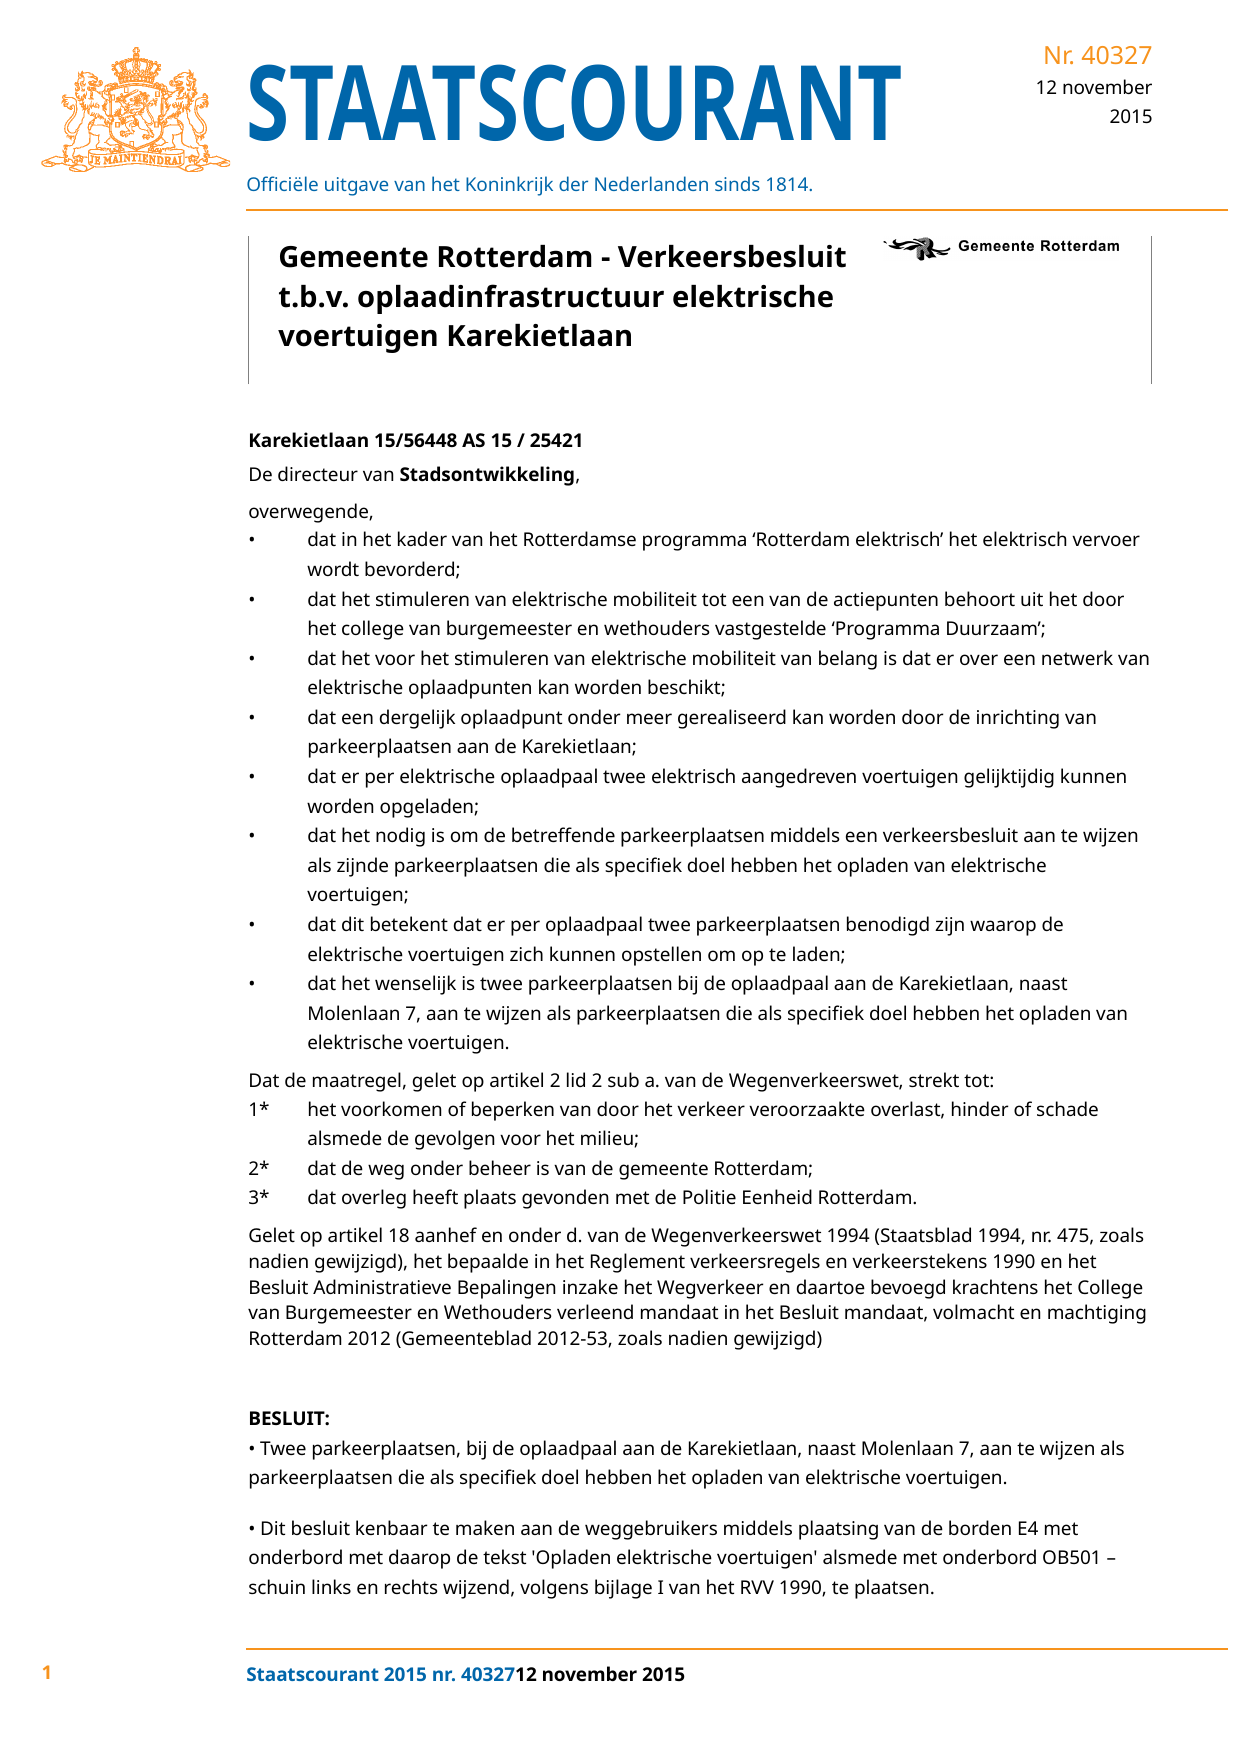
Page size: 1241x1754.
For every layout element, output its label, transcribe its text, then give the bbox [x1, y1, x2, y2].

list dat overleg heeft plaats gevonden met de Politie Eenheid Rotterdam. [248, 1184, 1152, 1210]
list dat een dergelijk oplaadpunt onder meer gerealiseerd kan worden door de inrichting van parkeerplaatsen aan de Karekietlaan; [248, 704, 1152, 759]
picture [882, 236, 1119, 261]
list het voorkomen of beperken van door het verkeer veroorzaakte overlast, hinder of schade alsmede de gevolgen voor het milieu; [248, 1096, 1152, 1151]
picture [41, 47, 231, 172]
list dat het nodig is om de betreffende parkeerplaatsen middels een verkeersbesluit aan te wijzen als zijnde parkeerplaatsen die als specifiek doel hebben het opladen van elektrische voertuigen; [248, 822, 1152, 907]
list dat het stimuleren van elektrische mobiliteit tot een van de actiepunten behoort uit het door het college van burgemeester en wethouders vastgestelde ‘Programma Duurzaam’; [248, 586, 1152, 641]
text Gelet op artikel 18 aanhef en onder d. van de Wegenverkeerswet 1994 (Staatsblad 1994, nr. 475, zoals nadien gewijzigd), het bepaalde in het Reglement verkeersregels en verkeerstekens 1990 en het Besluit Administratieve Bepalingen inzake het Wegverkeer en daartoe bevoegd krachtens het College van Burgemeester en Wethouders verleend mandaat in het Besluit mandaat, volmacht en machtiging Rotterdam 2012 (Gemeenteblad 2012-53, zoals nadien gewijzigd) [248, 1222, 1152, 1351]
list dat de weg onder beheer is van de gemeente Rotterdam; [248, 1155, 1152, 1181]
list dat er per elektrische oplaadpaal twee elektrisch aangedreven voertuigen gelijktijdig kunnen worden opgeladen; [248, 763, 1152, 818]
table_header [850, 236, 1151, 384]
list dat dit betekent dat er per oplaadpaal twee parkeerplaatsen benodigd zijn waarop de elektrische voertuigen zich kunnen opstellen om op te laden; [248, 911, 1152, 966]
text overwegende, [248, 498, 1152, 524]
text • Twee parkeerplaatsen, bij de oplaadpaal aan de Karekietlaan, naast Molenlaan 7, aan te wijzen als parkeerplaatsen die als specifiek doel hebben het opladen van elektrische voertuigen. [248, 1435, 1152, 1490]
text Karekietlaan 15/56448 AS 15 / 25421 [248, 427, 1152, 453]
text De directeur van Stadsontwikkeling, [248, 462, 1152, 487]
text BESLUIT: [248, 1405, 1152, 1431]
text Dat de maatregel, gelet op artikel 2 lid 2 sub a. van de Wegenverkeerswet, strekt tot: [248, 1067, 1152, 1093]
list dat het voor het stimuleren van elektrische mobiliteit van belang is dat er over een netwerk van elektrische oplaadpunten kan worden beschikt; [248, 645, 1152, 700]
table_header Gemeente Rotterdam - Verkeersbesluit t.b.v. oplaadinfrastructuur elektrische voertuigen Karekietlaan [249, 236, 850, 384]
list dat in het kader van het Rotterdamse programma ‘Rotterdam elektrisch’ het elektrisch vervoer wordt bevorderd; [248, 527, 1152, 582]
text • Dit besluit kenbaar te maken aan de weggebruikers middels plaatsing van de borden E4 met onderbord met daarop de tekst 'Opladen elektrische voertuigen' alsmede met onderbord OB501 –schuin links en rechts wijzend, volgens bijlage I van het RVV 1990, te plaatsen. [248, 1515, 1152, 1599]
list dat het wenselijk is twee parkeerplaatsen bij de oplaadpaal aan de Karekietlaan, naast Molenlaan 7, aan te wijzen als parkeerplaatsen die als specifiek doel hebben het opladen van elektrische voertuigen. [248, 970, 1152, 1055]
